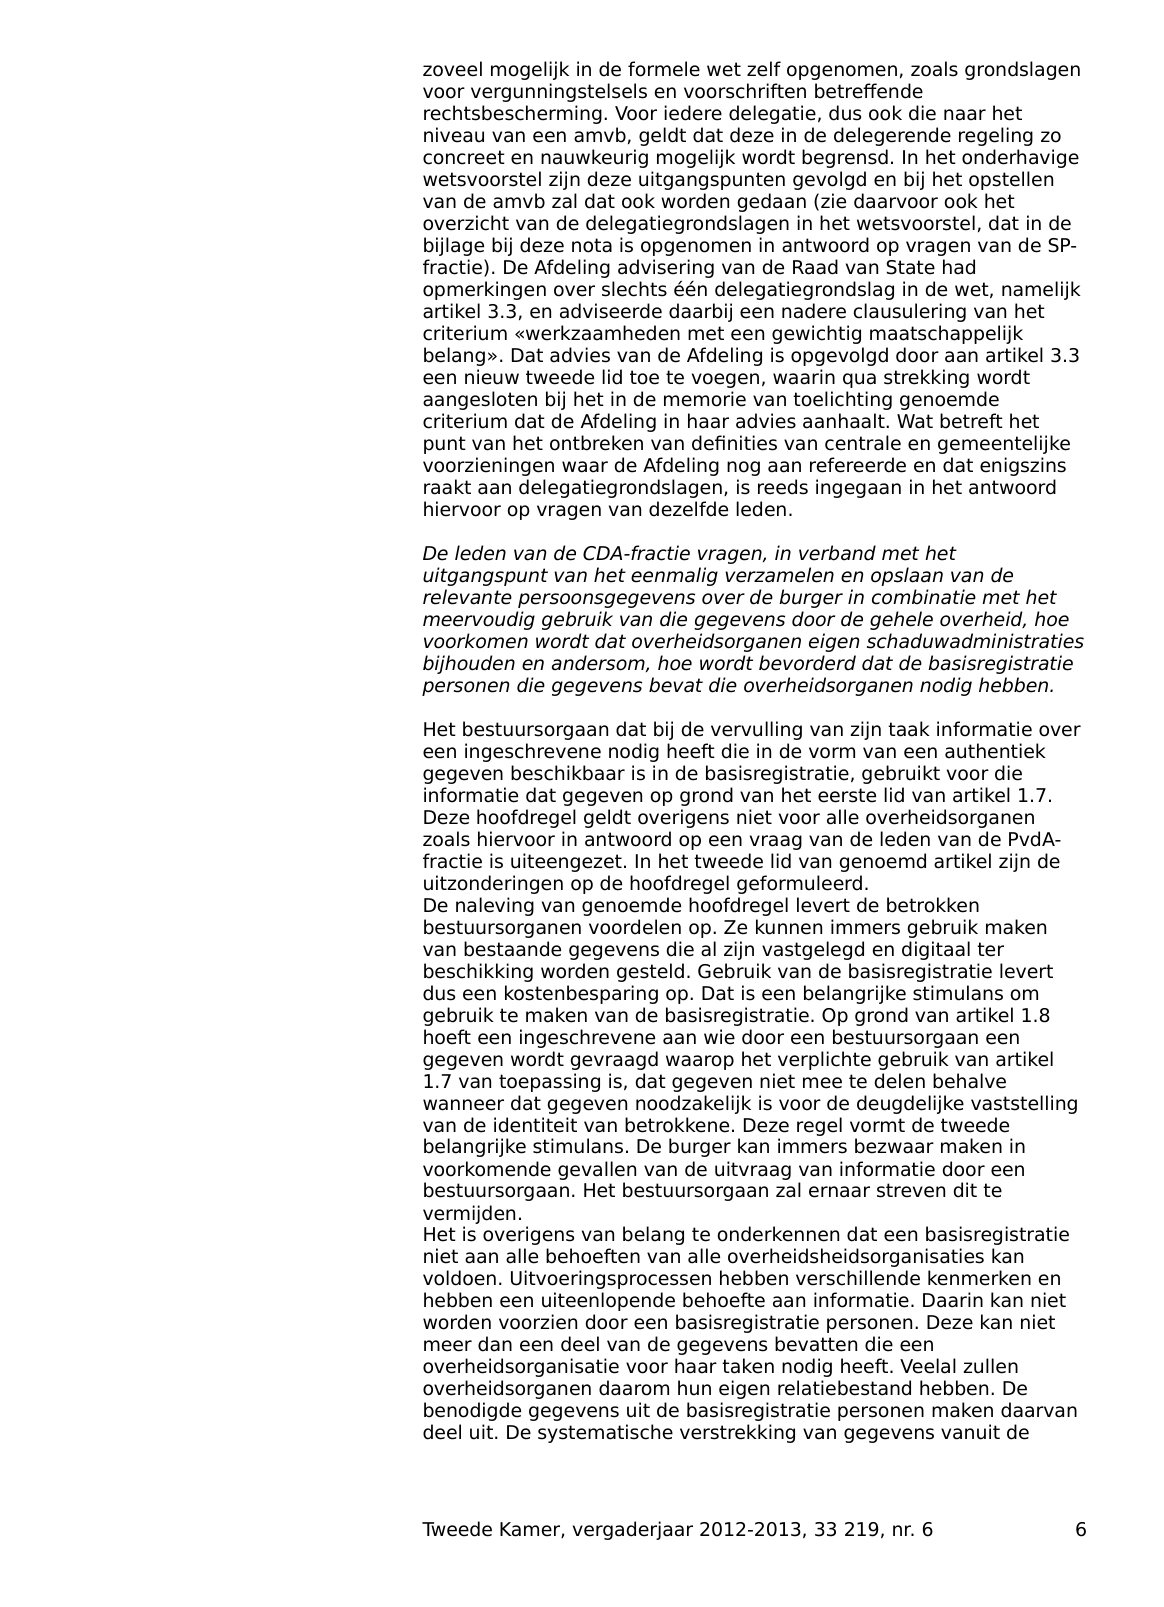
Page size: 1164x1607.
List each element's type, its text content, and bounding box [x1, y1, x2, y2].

text Het bestuursorgaan dat bij de vervulling van zijn taak informatie over een ingeschrevene nodig heeft die in de vorm van een authentiek gegeven beschikbaar is in de basisregistratie, gebruikt voor die informatie dat gegeven op grond van het eerste lid van artikel 1.7. Deze hoofdregel geldt overigens niet voor alle overheidsorganen zoals hiervoor in antwoord op een vraag van de leden van de PvdA-fractie is uiteengezet. In het tweede lid van genoemd artikel zijn de uitzonderingen op de hoofdregel geformuleerd. [422, 719, 1087, 895]
text Het is overigens van belang te onderkennen dat een basisregistratie niet aan alle behoeften van alle overheidsheidsorganisaties kan voldoen. Uitvoeringsprocessen hebben verschillende kenmerken en hebben een uiteenlopende behoefte aan informatie. Daarin kan niet worden voorzien door een basisregistratie personen. Deze kan niet meer dan een deel van de gegevens bevatten die een overheidsorganisatie voor haar taken nodig heeft. Veelal zullen overheidsorganen daarom hun eigen relatiebestand hebben. De benodigde gegevens uit de basisregistratie personen maken daarvan deel uit. De systematische verstrekking van gegevens vanuit de [422, 1224, 1087, 1444]
text De leden van de CDA-fractie vragen, in verband met het uitgangspunt van het eenmalig verzamelen en opslaan van de relevante persoonsgegevens over de burger in combinatie met het meervoudig gebruik van die gegevens door de gehele overheid, hoe voorkomen wordt dat overheidsorganen eigen schaduwadministraties bijhouden en andersom, hoe wordt bevorderd dat de basisregistratie personen die gegevens bevat die overheidsorganen nodig hebben. [422, 543, 1087, 697]
text De naleving van genoemde hoofdregel levert de betrokken bestuursorganen voordelen op. Ze kunnen immers gebruik maken van bestaande gegevens die al zijn vastgelegd en digitaal ter beschikking worden gesteld. Gebruik van de basisregistratie levert dus een kostenbesparing op. Dat is een belangrijke stimulans om gebruik te maken van de basisregistratie. Op grond van artikel 1.8 hoeft een ingeschrevene aan wie door een bestuursorgaan een gegeven wordt gevraagd waarop het verplichte gebruik van artikel 1.7 van toepassing is, dat gegeven niet mee te delen behalve wanneer dat gegeven noodzakelijk is voor de deugdelijke vaststelling van de identiteit van betrokkene. Deze regel vormt de tweede belangrijke stimulans. De burger kan immers bezwaar maken in voorkomende gevallen van de uitvraag van informatie door een bestuursorgaan. Het bestuursorgaan zal ernaar streven dit te vermijden. [422, 895, 1087, 1224]
text zoveel mogelijk in de formele wet zelf opgenomen, zoals grondslagen voor vergunningstelsels en voorschriften betreffende rechtsbescherming. Voor iedere delegatie, dus ook die naar het niveau van een amvb, geldt dat deze in de delegerende regeling zo concreet en nauwkeurig mogelijk wordt begrensd. In het onderhavige wetsvoorstel zijn deze uitgangspunten gevolgd en bij het opstellen van de amvb zal dat ook worden gedaan (zie daarvoor ook het overzicht van de delegatiegrondslagen in het wetsvoorstel, dat in de bijlage bij deze nota is opgenomen in antwoord op vragen van de SP-fractie). De Afdeling advisering van de Raad van State had opmerkingen over slechts één delegatiegrondslag in de wet, namelijk artikel 3.3, en adviseerde daarbij een nadere clausulering van het criterium «werkzaamheden met een gewichtig maatschappelijk belang». Dat advies van de Afdeling is opgevolgd door aan artikel 3.3 een nieuw tweede lid toe te voegen, waarin qua strekking wordt aangesloten bij het in de memorie van toelichting genoemde criterium dat de Afdeling in haar advies aanhaalt. Wat betreft het punt van het ontbreken van definities van centrale en gemeentelijke voorzieningen waar de Afdeling nog aan refereerde en dat enigszins raakt aan delegatiegrondslagen, is reeds ingegaan in het antwoord hiervoor op vragen van dezelfde leden. [422, 59, 1087, 521]
